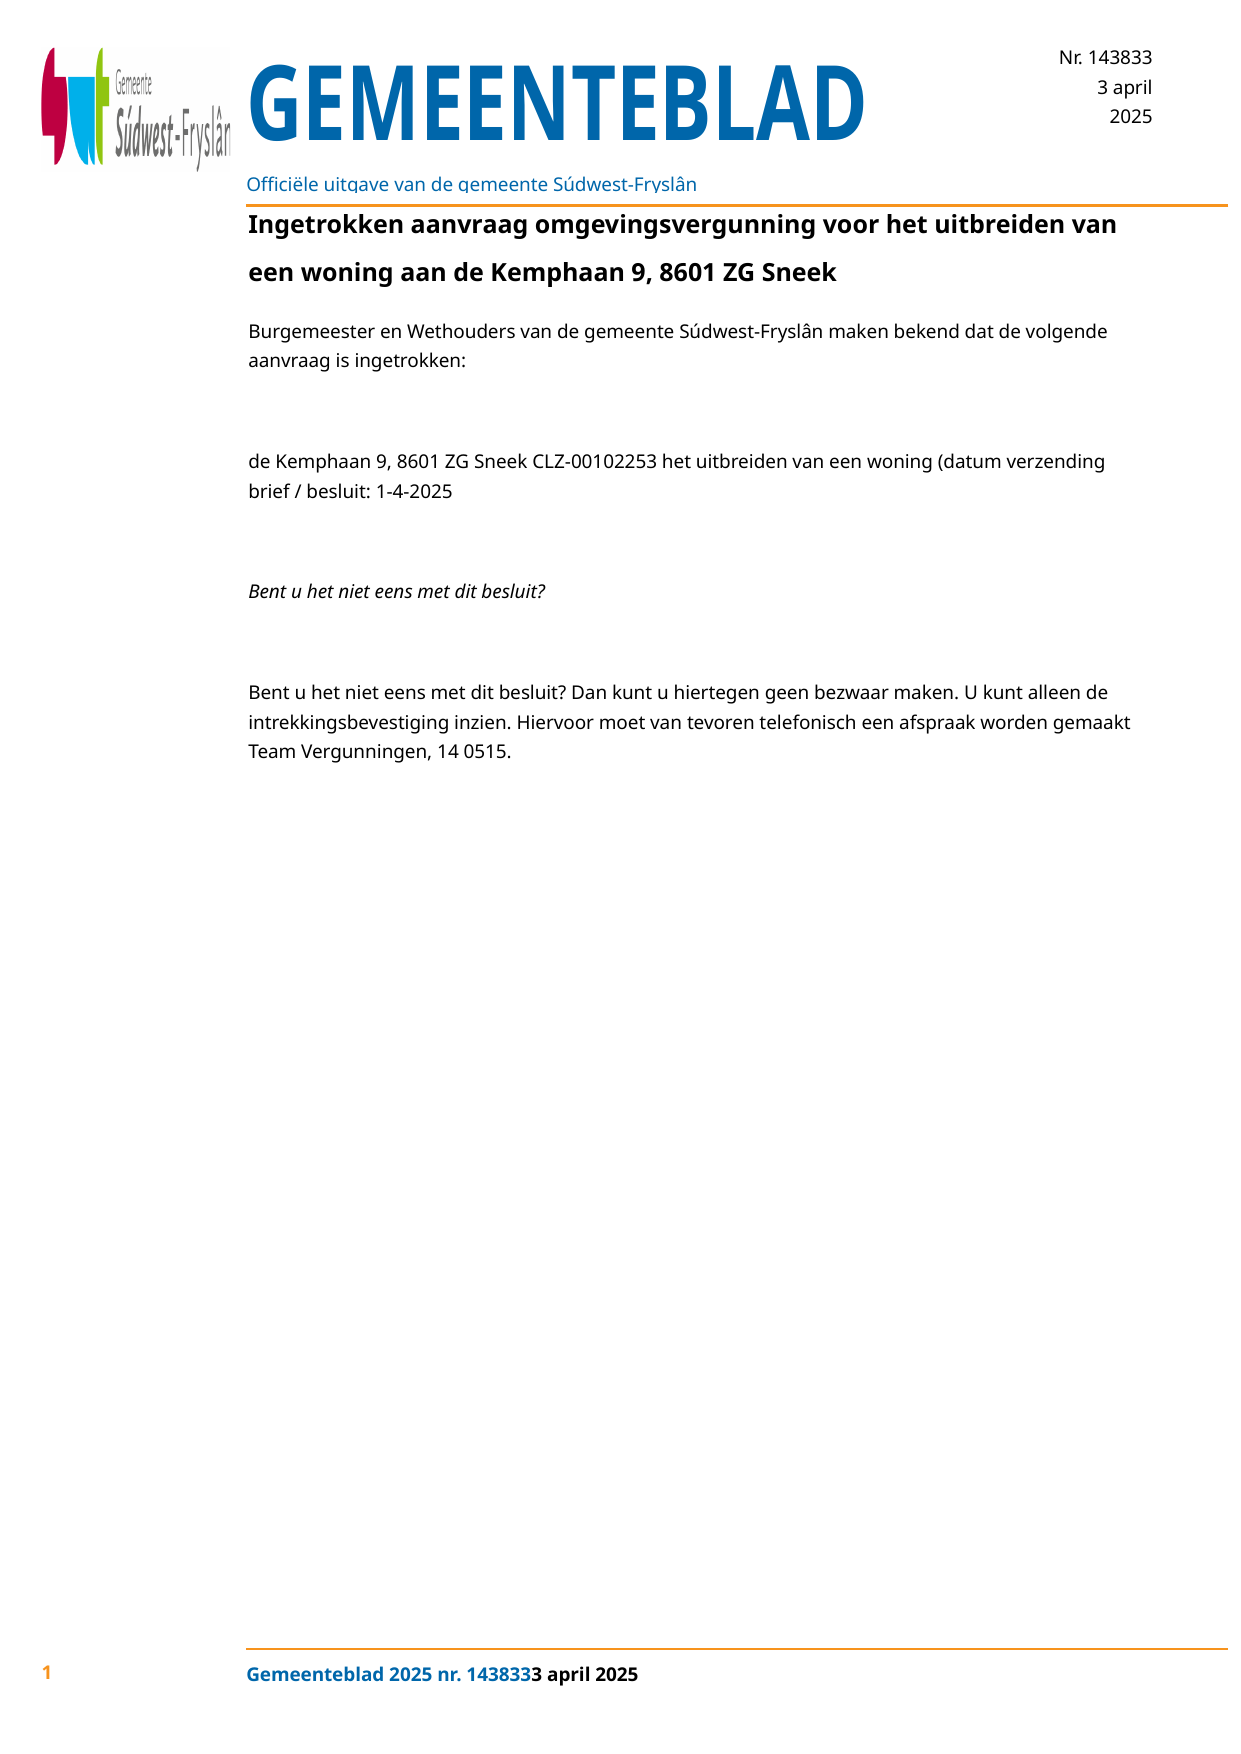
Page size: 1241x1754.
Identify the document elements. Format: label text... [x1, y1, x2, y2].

text Burgemeester en Wethouders van de gemeente Súdwest-Fryslân maken bekend dat de volgende aanvraag is ingetrokken: [248, 318, 1152, 373]
text de Kemphaan 9, 8601 ZG Sneek CLZ-00102253 het uitbreiden van een woning (datum verzending brief / besluit: 1-4-2025 [248, 448, 1152, 504]
text Bent u het niet eens met dit besluit? [248, 579, 1152, 604]
picture [41, 47, 231, 172]
text Ingetrokken aanvraag omgevingsvergunning voor het uitbreiden van een woning aan de Kemphaan 9, 8601 ZG Sneek [248, 207, 1152, 288]
text Bent u het niet eens met dit besluit? Dan kunt u hiertegen geen bezwaar maken. U kunt alleen de intrekkingsbevestiging inzien. Hiervoor moet van tevoren telefonisch een afspraak worden gemaakt Team Vergunningen, 14 0515. [248, 679, 1152, 764]
